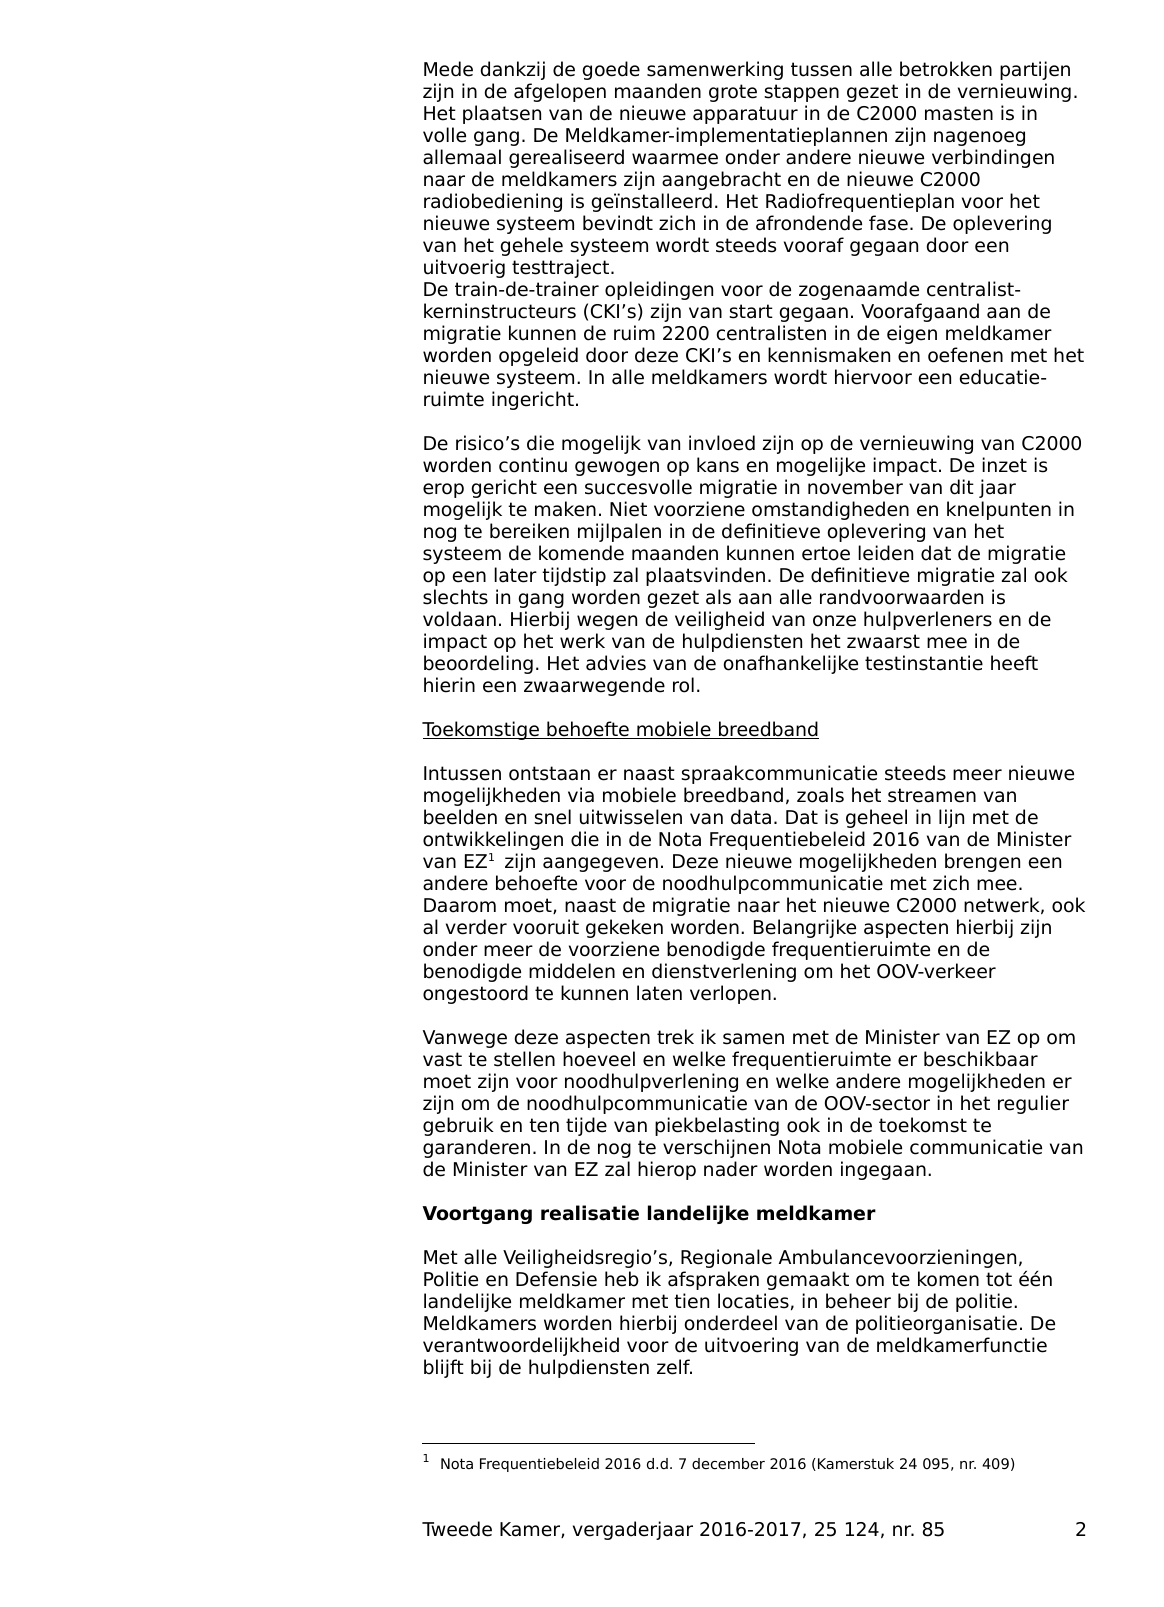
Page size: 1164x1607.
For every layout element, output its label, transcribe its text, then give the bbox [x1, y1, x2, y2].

text Nota Frequentiebeleid 2016 d.d. 7 december 2016 (Kamerstuk 24 095, nr. 409) [422, 1452, 1087, 1474]
text Mede dankzij de goede samenwerking tussen alle betrokken partijen zijn in de afgelopen maanden grote stappen gezet in de vernieuwing. Het plaatsen van de nieuwe apparatuur in de C2000 masten is in volle gang. De Meldkamer-implementatieplannen zijn nagenoeg allemaal gerealiseerd waarmee onder andere nieuwe verbindingen naar de meldkamers zijn aangebracht en de nieuwe C2000 radiobediening is geïnstalleerd. Het Radiofrequentieplan voor het nieuwe systeem bevindt zich in de afrondende fase. De oplevering van het gehele systeem wordt steeds vooraf gegaan door een uitvoerig testtraject. [422, 59, 1087, 279]
text Vanwege deze aspecten trek ik samen met de Minister van EZ op om vast te stellen hoeveel en welke frequentieruimte er beschikbaar moet zijn voor noodhulpverlening en welke andere mogelijkheden er zijn om de noodhulpcommunicatie van de OOV-sector in het regulier gebruik en ten tijde van piekbelasting ook in de toekomst te garanderen. In de nog te verschijnen Nota mobiele communicatie van de Minister van EZ zal hierop nader worden ingegaan. [422, 1027, 1087, 1181]
text Intussen ontstaan er naast spraakcommunicatie steeds meer nieuwe mogelijkheden via mobiele breedband, zoals het streamen van beelden en snel uitwisselen van data. Dat is geheel in lijn met de ontwikkelingen die in de Nota Frequentiebeleid 2016 van de Minister van EZ zijn aangegeven. Deze nieuwe mogelijkheden brengen een andere behoefte voor de noodhulpcommunicatie met zich mee. Daarom moet, naast de migratie naar het nieuwe C2000 netwerk, ook al verder vooruit gekeken worden. Belangrijke aspecten hierbij zijn onder meer de voorziene benodigde frequentieruimte en de benodigde middelen en dienstverlening om het OOV-verkeer ongestoord te kunnen laten verlopen. [422, 763, 1087, 1005]
text De risico’s die mogelijk van invloed zijn op de vernieuwing van C2000 worden continu gewogen op kans en mogelijke impact. De inzet is erop gericht een succesvolle migratie in november van dit jaar mogelijk te maken. Niet voorziene omstandigheden en knelpunten in nog te bereiken mijlpalen in de definitieve oplevering van het systeem de komende maanden kunnen ertoe leiden dat de migratie op een later tijdstip zal plaatsvinden. De definitieve migratie zal ook slechts in gang worden gezet als aan alle randvoorwaarden is voldaan. Hierbij wegen de veiligheid van onze hulpverleners en de impact op het werk van de hulpdiensten het zwaarst mee in de beoordeling. Het advies van de onafhankelijke testinstantie heeft hierin een zwaarwegende rol. [422, 433, 1087, 697]
text De train-de-trainer opleidingen voor de zogenaamde centralist-kerninstructeurs (CKI’s) zijn van start gegaan. Voorafgaand aan de migratie kunnen de ruim 2200 centralisten in de eigen meldkamer worden opgeleid door deze CKI’s en kennismaken en oefenen met het nieuwe systeem. In alle meldkamers wordt hiervoor een educatie-ruimte ingericht. [422, 279, 1087, 411]
subtitle Voortgang realisatie landelijke meldkamer [422, 1203, 1087, 1225]
subtitle Toekomstige behoefte mobiele breedband [422, 719, 1087, 741]
text Met alle Veiligheidsregio’s, Regionale Ambulancevoorzieningen, Politie en Defensie heb ik afspraken gemaakt om te komen tot één landelijke meldkamer met tien locaties, in beheer bij de politie. Meldkamers worden hierbij onderdeel van de politieorganisatie. De verantwoordelijkheid voor de uitvoering van de meldkamerfunctie blijft bij de hulpdiensten zelf. [422, 1247, 1087, 1379]
